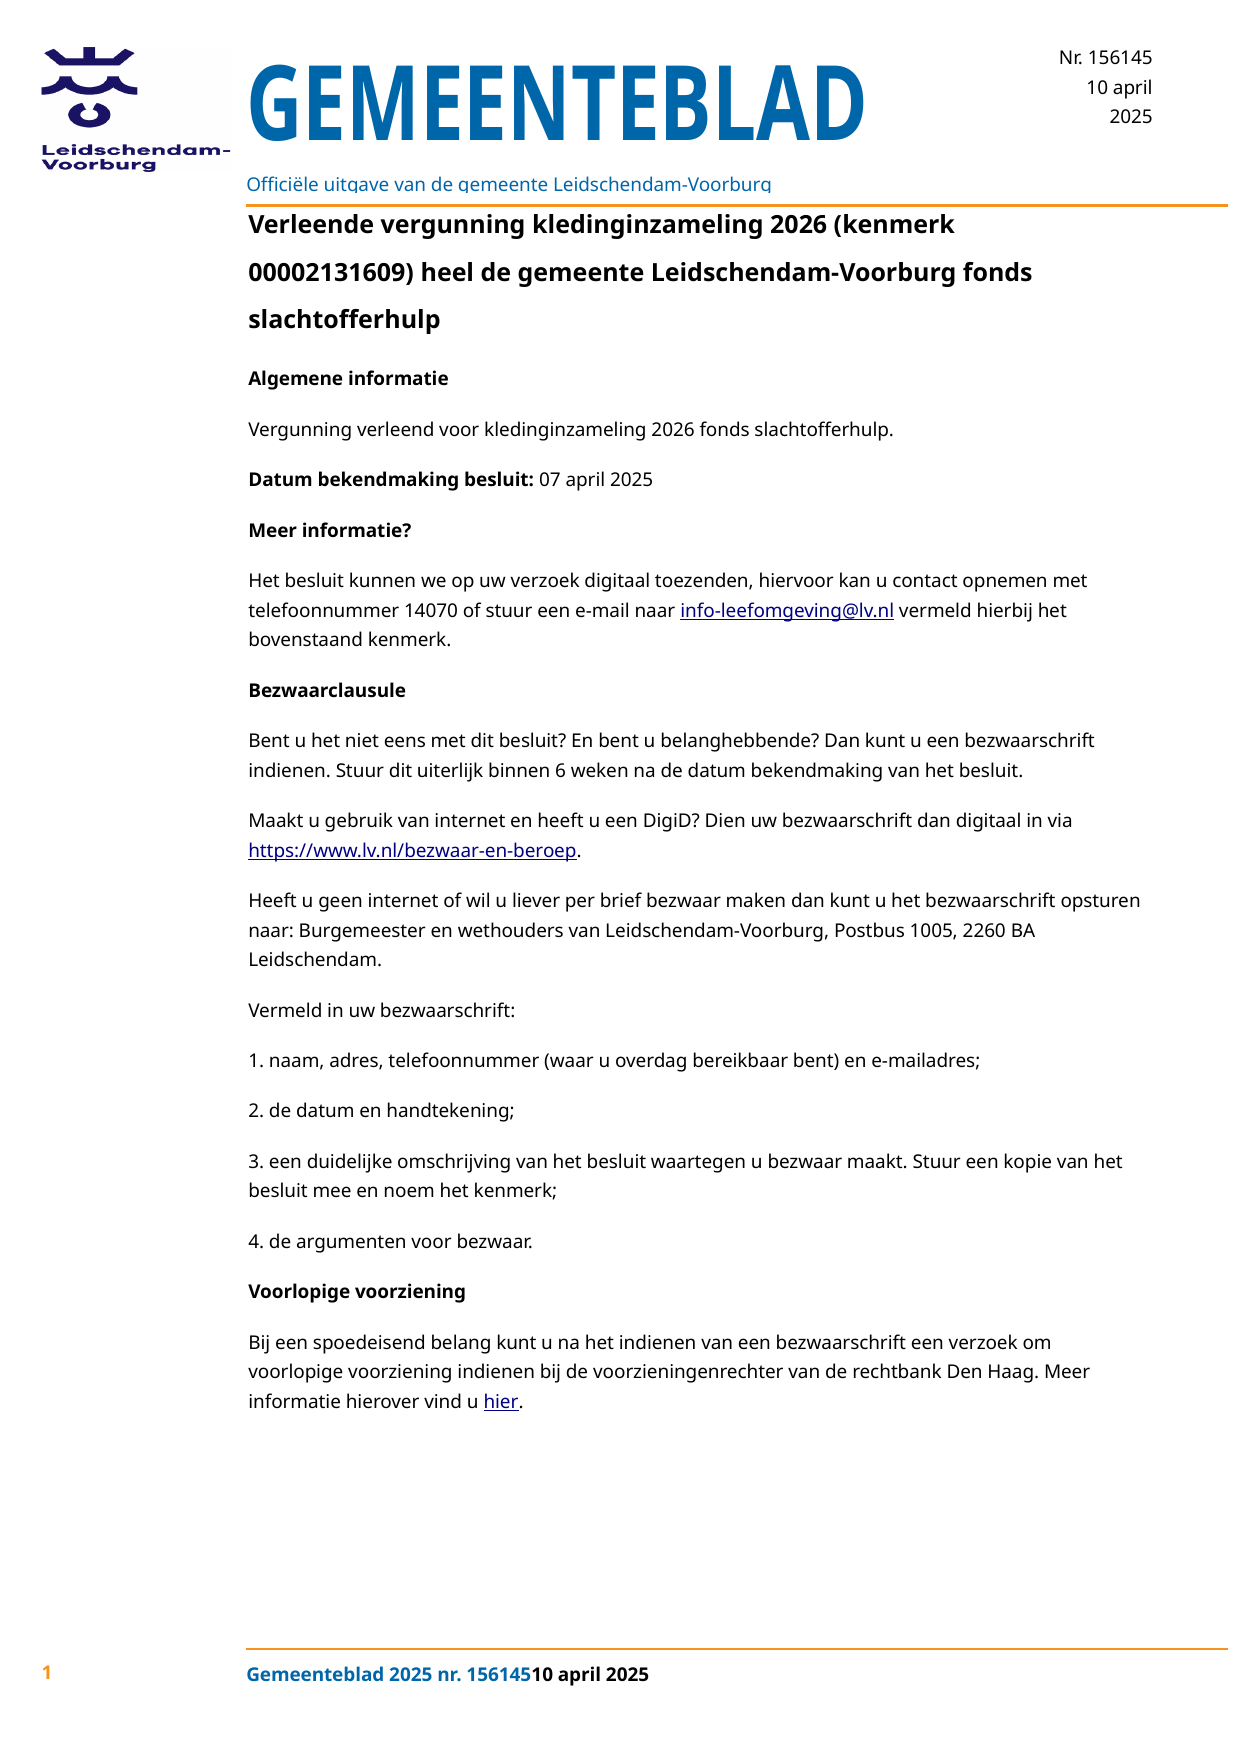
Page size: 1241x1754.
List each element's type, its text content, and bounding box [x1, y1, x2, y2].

text Verleende vergunning kledinginzameling 2026 (kenmerk 00002131609) heel de gemeente Leidschendam-Voorburg fonds slachtofferhulp [248, 207, 1152, 336]
text Meer informatie? [248, 517, 1152, 542]
text Bij een spoedeisend belang kunt u na het indienen van een bezwaarschrift een verzoek om voorlopige voorziening indienen bij de voorzieningenrechter van de rechtbank Den Haag. Meer informatie hierover vind u hier. [248, 1329, 1152, 1414]
text Algemene informatie [248, 366, 1152, 391]
text Vergunning verleend voor kledinginzameling 2026 fonds slachtofferhulp. [248, 416, 1152, 442]
text 4. de argumenten voor bezwaar. [248, 1228, 1152, 1254]
text 3. een duidelijke omschrijving van het besluit waartegen u bezwaar maakt. Stuur een kopie van het besluit mee en noem het kenmerk; [248, 1148, 1152, 1203]
text 2. de datum en handtekening; [248, 1098, 1152, 1123]
text Bent u het niet eens met dit besluit? En bent u belanghebbende? Dan kunt u een bezwaarschrift indienen. Stuur dit uiterlijk binnen 6 weken na de datum bekendmaking van het besluit. [248, 727, 1152, 782]
text Heeft u geen internet of wil u liever per brief bezwaar maken dan kunt u het bezwaarschrift opsturen naar: Burgemeester en wethouders van Leidschendam-Voorburg, Postbus 1005, 2260 BA Leidschendam. [248, 887, 1152, 972]
text Datum bekendmaking besluit: 07 april 2025 [248, 466, 1152, 492]
text 1. naam, adres, telefoonnummer (waar u overdag bereikbaar bent) en e-mailadres; [248, 1047, 1152, 1073]
text Het besluit kunnen we op uw verzoek digitaal toezenden, hiervoor kan u contact opnemen met telefoonnummer 14070 of stuur een e-mail naar info-leefomgeving@lv.nl vermeld hierbij het bovenstaand kenmerk. [248, 567, 1152, 652]
text Voorlopige voorziening [248, 1278, 1152, 1304]
text Maakt u gebruik van internet en heeft u een DigiD? Dien uw bezwaarschrift dan digitaal in via https://www.lv.nl/bezwaar-en-beroep. [248, 807, 1152, 862]
text Vermeld in uw bezwaarschrift: [248, 997, 1152, 1022]
picture [41, 47, 231, 172]
text Bezwaarclausule [248, 677, 1152, 702]
